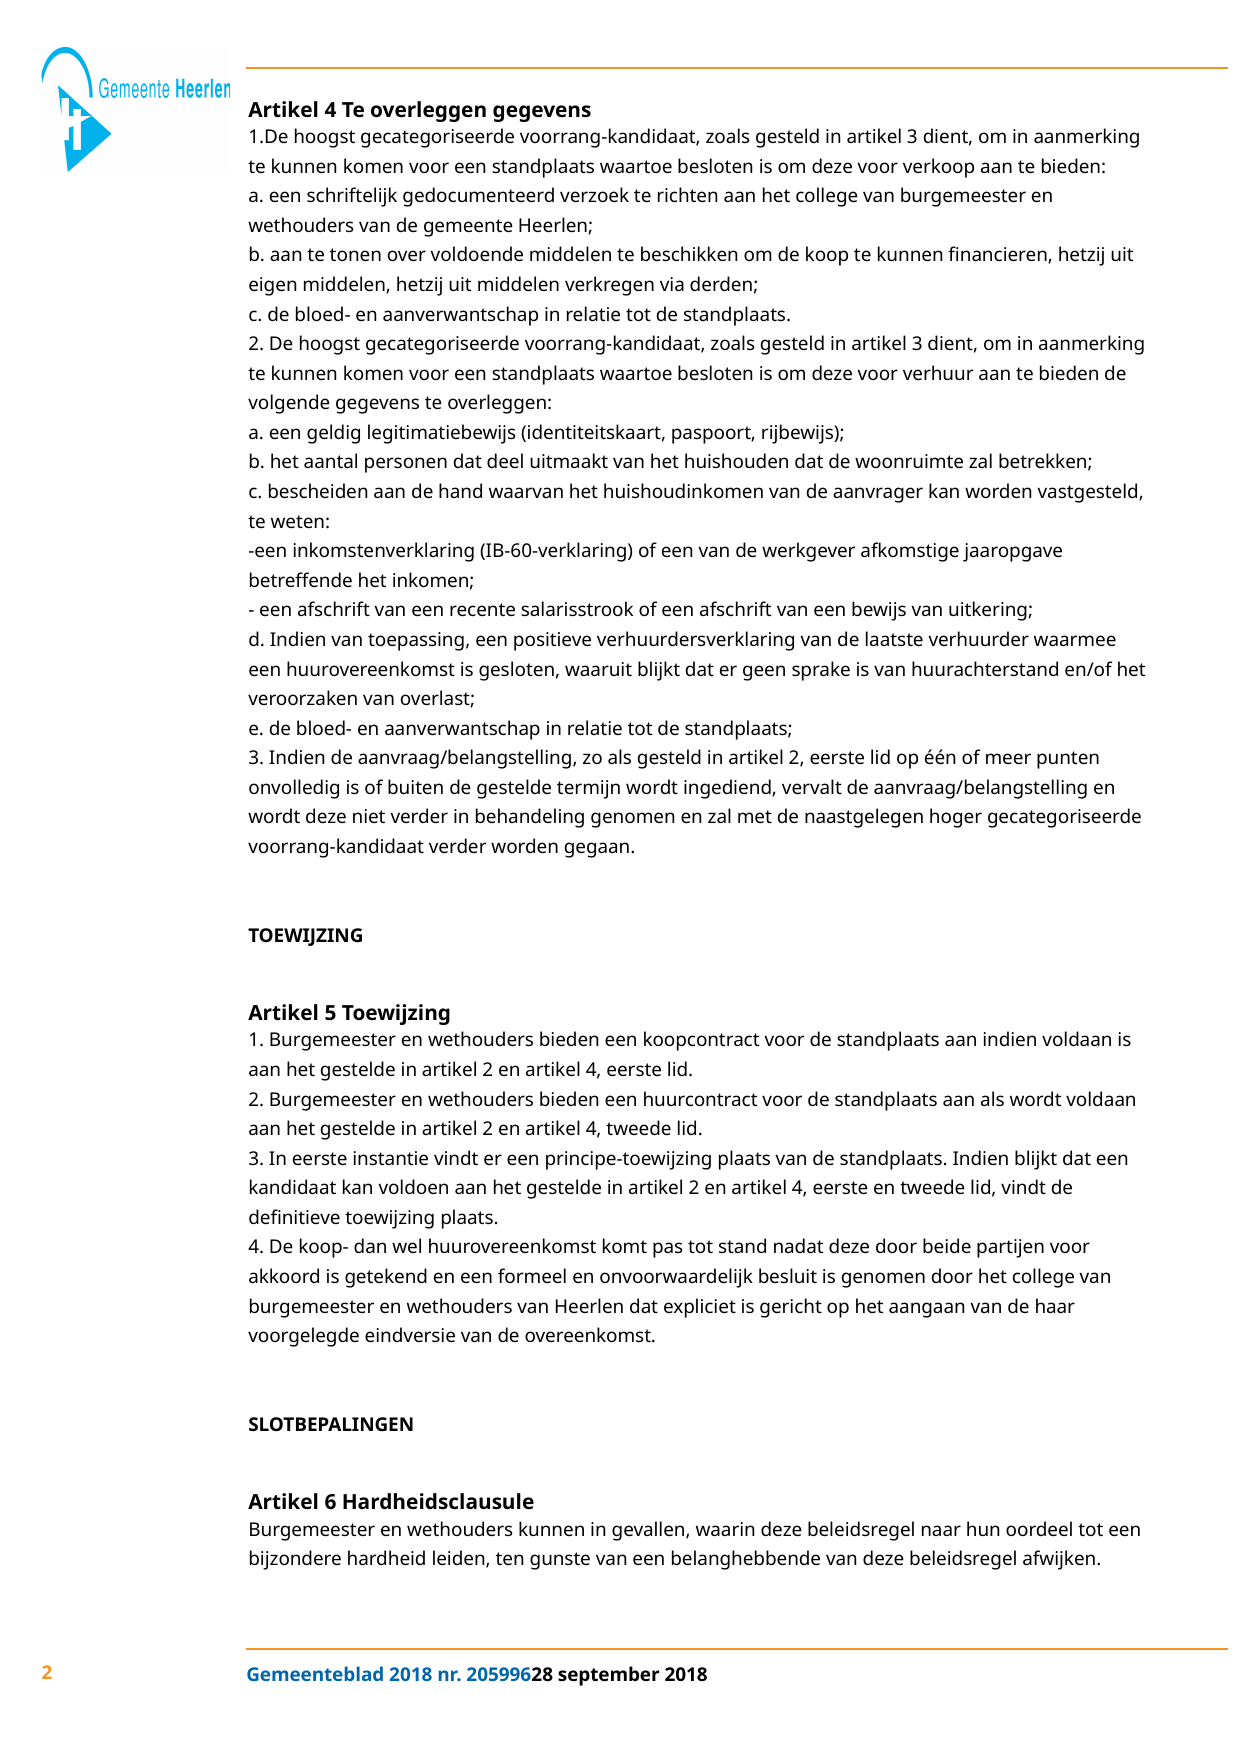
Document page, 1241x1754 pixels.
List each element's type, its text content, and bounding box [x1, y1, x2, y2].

picture [41, 47, 58, 70]
text d. Indien van toepassing, een positieve verhuurdersverklaring van de laatste verhuurder waarmee een huurovereenkomst is gesloten, waaruit blijkt dat er geen sprake is van huurachterstand en/of het veroorzaken van overlast; [248, 626, 1152, 711]
text Artikel 5 Toewijzing [248, 998, 1152, 1027]
text Burgemeester en wethouders kunnen in gevallen, waarin deze beleidsregel naar hun oordeel tot een bijzondere hardheid leiden, ten gunste van een belanghebbende van deze beleidsregel afwijken. [248, 1516, 1152, 1571]
text Artikel 4 Te overleggen gegevens [248, 95, 1152, 123]
text 3. Indien de aanvraag/belangstelling, zo als gesteld in artikel 2, eerste lid op één of meer punten onvolledig is of buiten de gestelde termijn wordt ingediend, vervalt de aanvraag/belangstelling en wordt deze niet verder in behandeling genomen en zal met de naastgelegen hoger gecategoriseerde voorrang-kandidaat verder worden gegaan. [248, 744, 1152, 859]
text 4. De koop- dan wel huurovereenkomst komt pas tot stand nadat deze door beide partijen voor akkoord is getekend en een formeel en onvoorwaardelijk besluit is genomen door het college van burgemeester en wethouders van Heerlen dat expliciet is gericht op het aangaan van de haar voorgelegde eindversie van de overeenkomst. [248, 1234, 1152, 1348]
text 3. In eerste instantie vindt er een principe-toewijzing plaats van de standplaats. Indien blijkt dat een kandidaat kan voldoen aan het gestelde in artikel 2 en artikel 4, eerste en tweede lid, vindt de definitieve toewijzing plaats. [248, 1145, 1152, 1230]
text SLOTBEPALINGEN [248, 1411, 1152, 1437]
text 1. Burgemeester en wethouders bieden een koopcontract voor de standplaats aan indien voldaan is aan het gestelde in artikel 2 en artikel 4, eerste lid. [248, 1027, 1152, 1082]
text 2. De hoogst gecategoriseerde voorrang-kandidaat, zoals gesteld in artikel 3 dient, om in aanmerking te kunnen komen voor een standplaats waartoe besloten is om deze voor verhuur aan te bieden de volgende gegevens te overleggen: [248, 330, 1152, 415]
text a. een geldig legitimatiebewijs (identiteitskaart, paspoort, rijbewijs); [248, 419, 1152, 445]
picture [41, 47, 231, 172]
text 2. Burgemeester en wethouders bieden een huurcontract voor de standplaats aan als wordt voldaan aan het gestelde in artikel 2 en artikel 4, tweede lid. [248, 1086, 1152, 1141]
text b. aan te tonen over voldoende middelen te beschikken om de koop te kunnen financieren, hetzij uit eigen middelen, hetzij uit middelen verkregen via derden; [248, 242, 1152, 297]
text c. de bloed- en aanverwantschap in relatie tot de standplaats. [248, 301, 1152, 326]
text - een afschrift van een recente salarisstrook of een afschrift van een bewijs van uitkering; [248, 597, 1152, 622]
text -een inkomstenverklaring (IB-60-verklaring) of een van de werkgever afkomstige jaaropgave betreffende het inkomen; [248, 537, 1152, 593]
text TOEWIJZING [248, 922, 1152, 948]
text e. de bloed- en aanverwantschap in relatie tot de standplaats; [248, 715, 1152, 741]
text c. bescheiden aan de hand waarvan het huishoudinkomen van de aanvrager kan worden vastgesteld, te weten: [248, 478, 1152, 533]
text a. een schriftelijk gedocumenteerd verzoek te richten aan het college van burgemeester en wethouders van de gemeente Heerlen; [248, 182, 1152, 238]
text 1.De hoogst gecategoriseerde voorrang-kandidaat, zoals gesteld in artikel 3 dient, om in aanmerking te kunnen komen voor een standplaats waartoe besloten is om deze voor verkoop aan te bieden: [248, 123, 1152, 178]
text Artikel 6 Hardheidsclausule [248, 1487, 1152, 1516]
text b. het aantal personen dat deel uitmaakt van het huishouden dat de woonruimte zal betrekken; [248, 449, 1152, 474]
